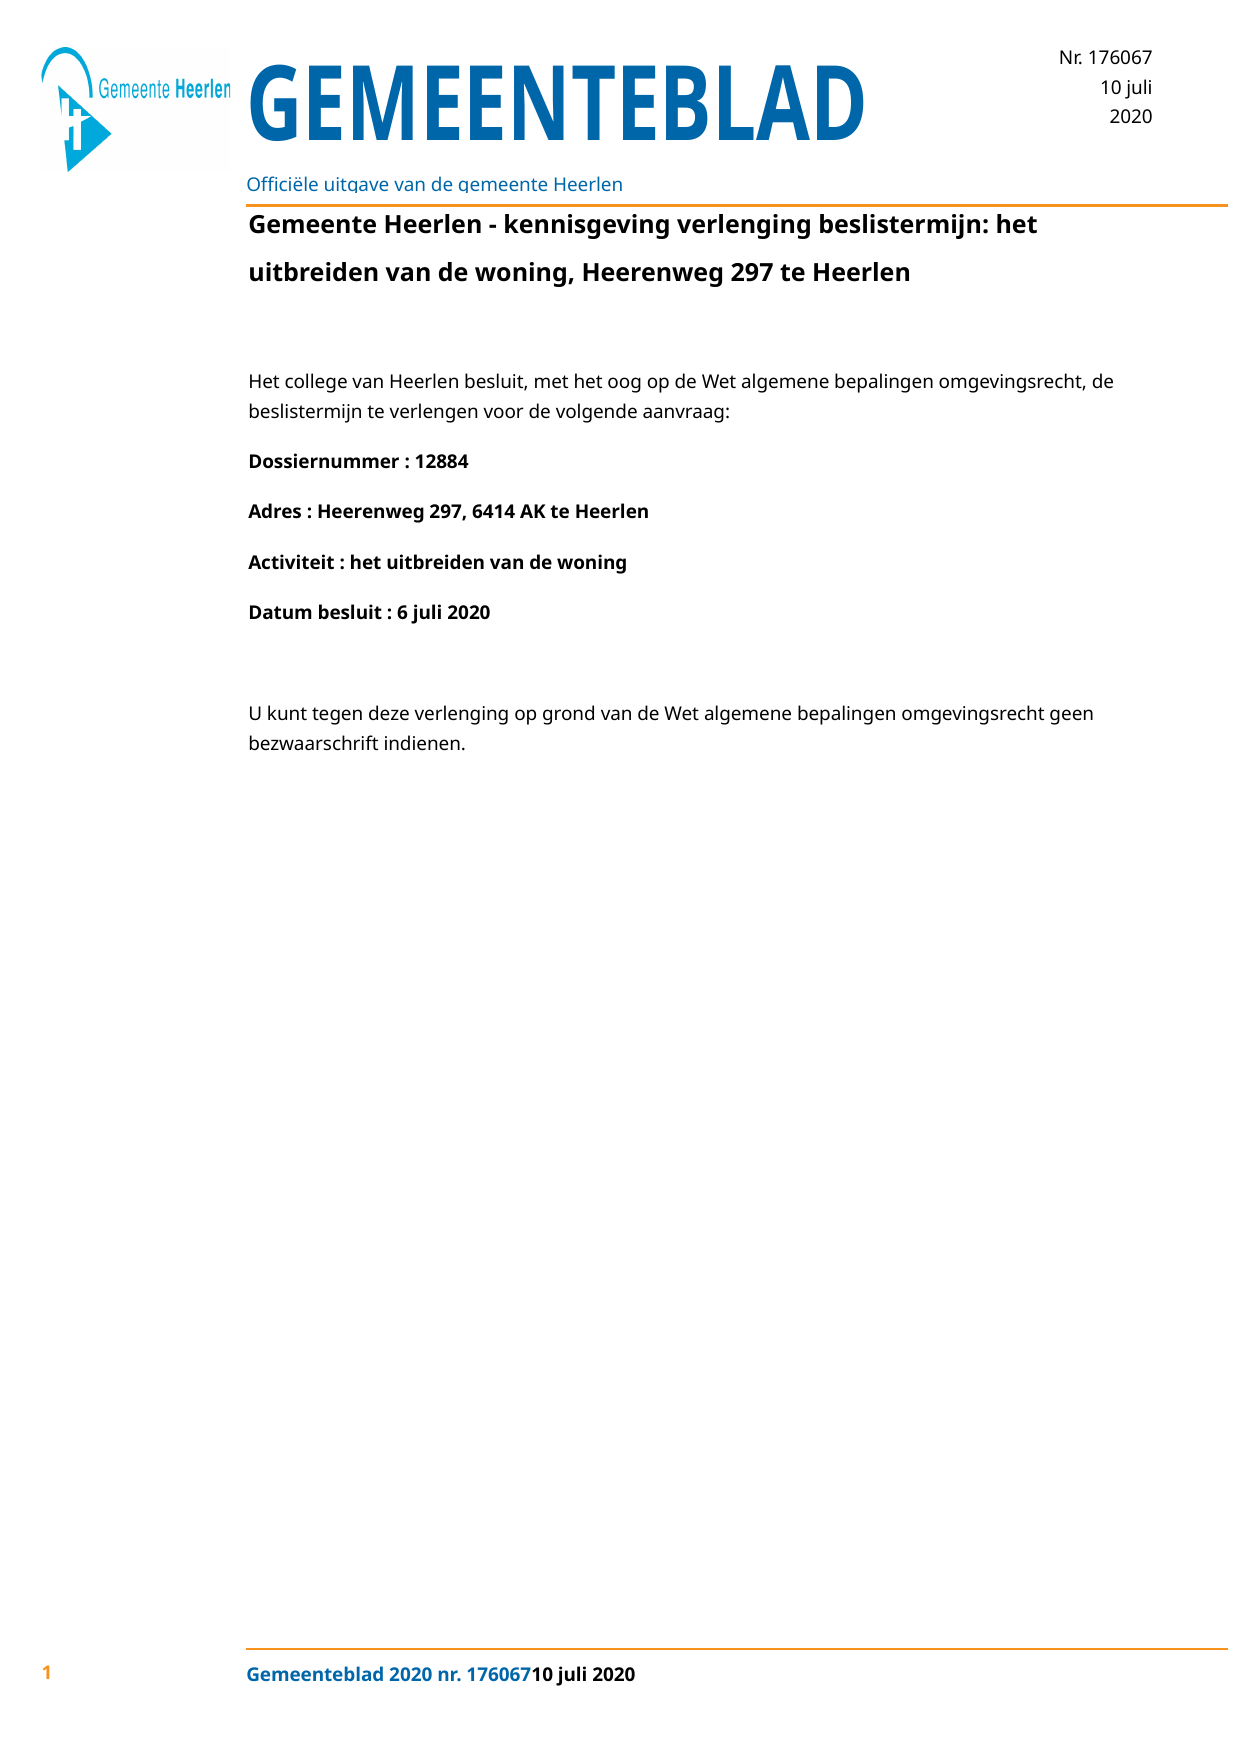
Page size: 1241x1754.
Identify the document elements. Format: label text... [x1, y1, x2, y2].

text Adres : Heerenweg 297, 6414 AK te Heerlen [248, 499, 1152, 524]
text Gemeente Heerlen - kennisgeving verlenging beslistermijn: het uitbreiden van de woning, Heerenweg 297 te Heerlen [248, 207, 1152, 288]
picture [41, 47, 231, 172]
picture [41, 47, 59, 70]
text Activiteit : het uitbreiden van de woning [248, 549, 1152, 575]
text Datum besluit : 6 juli 2020 [248, 599, 1152, 625]
text Het college van Heerlen besluit, met het oog op de Wet algemene bepalingen omgevingsrecht, de beslistermijn te verlengen voor de volgende aanvraag: [248, 368, 1152, 424]
text U kunt tegen deze verlenging op grond van de Wet algemene bepalingen omgevingsrecht geen bezwaarschrift indienen. [248, 700, 1152, 756]
text Dossiernummer : 12884 [248, 448, 1152, 474]
